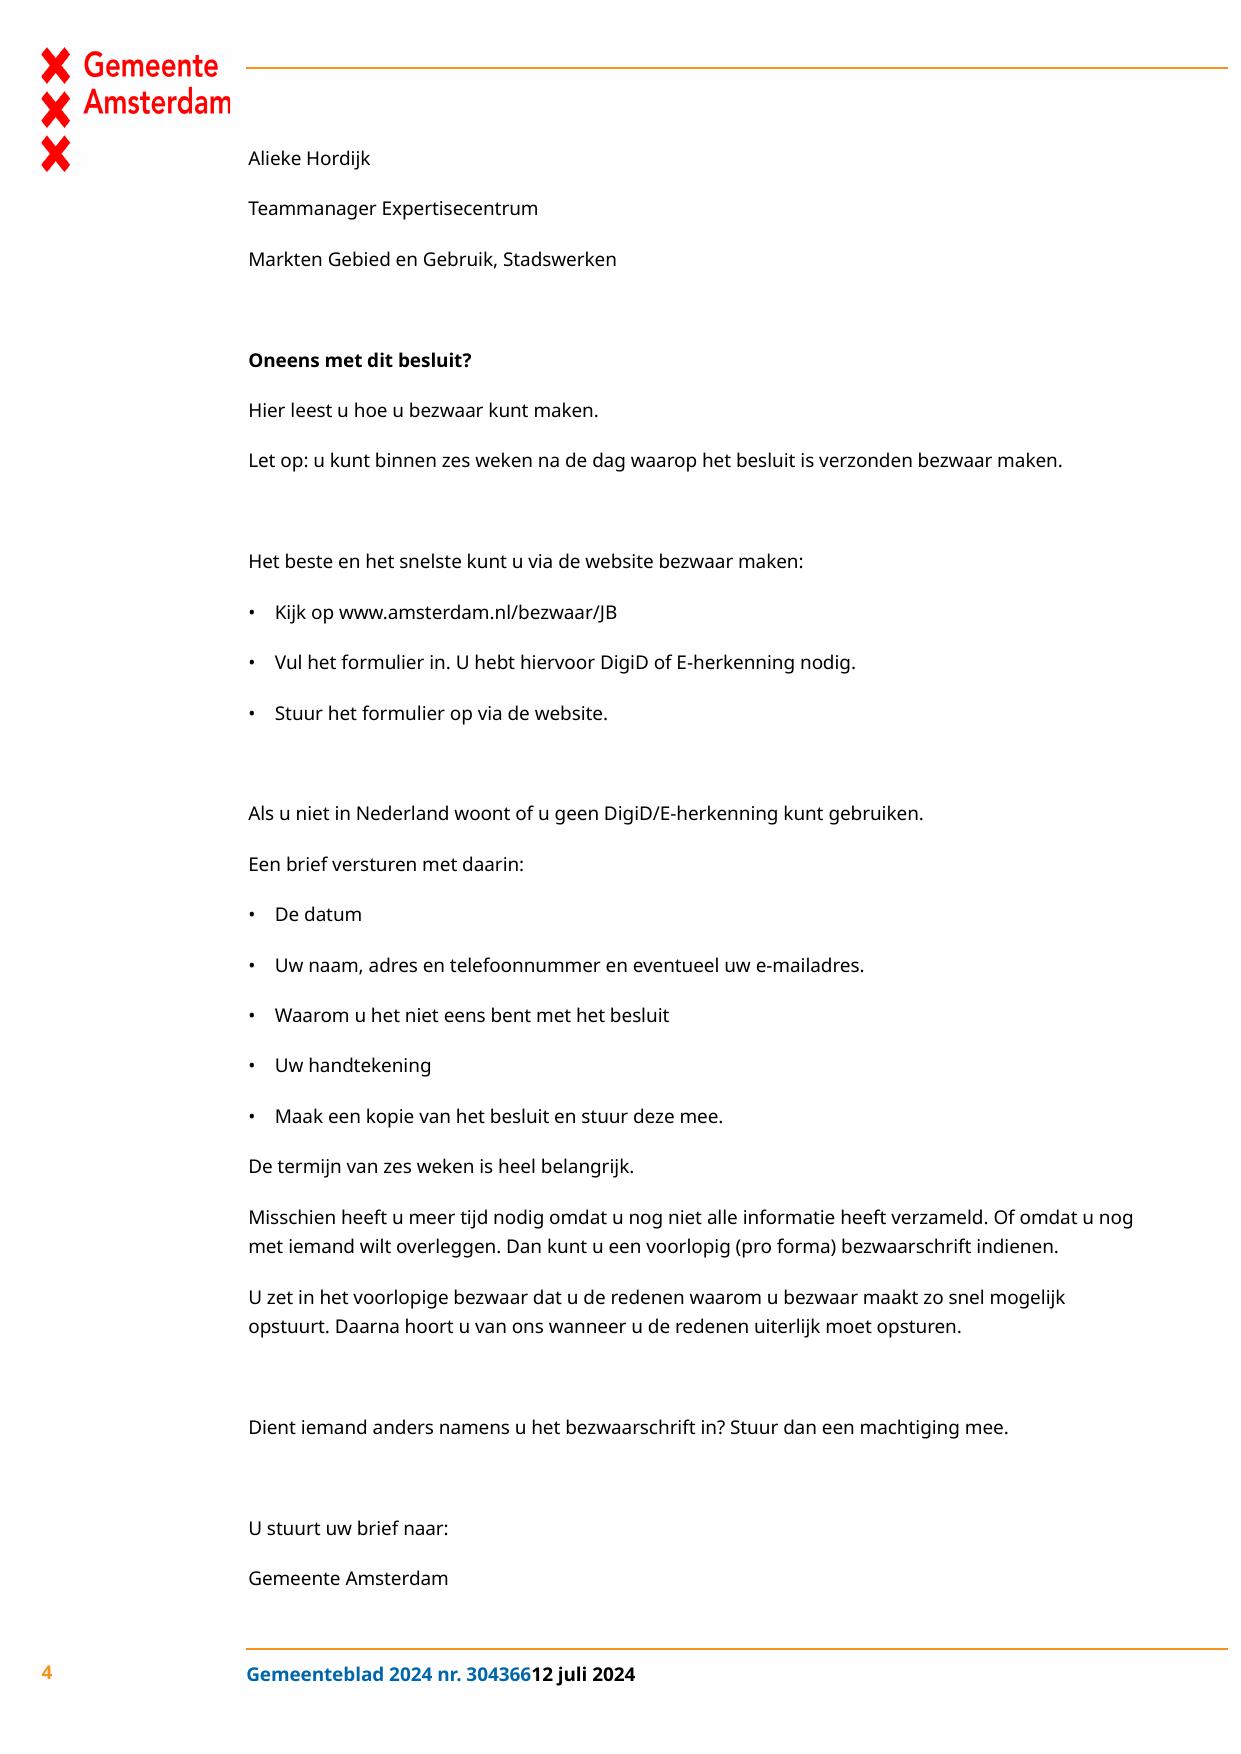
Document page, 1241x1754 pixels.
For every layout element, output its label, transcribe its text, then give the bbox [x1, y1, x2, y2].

text • Stuur het formulier op via de website. [248, 700, 1152, 726]
text Teammanager Expertisecentrum [248, 196, 1152, 221]
text Dient iemand anders namens u het bezwaarschrift in? Stuur dan een machtiging mee. [248, 1414, 1152, 1440]
text Oneens met dit besluit? [248, 347, 1152, 373]
text • Uw naam, adres en telefoonnummer en eventueel uw e-mailadres. [248, 952, 1152, 978]
text De termijn van zes weken is heel belangrijk. [248, 1153, 1152, 1179]
text Alieke Hordijk [248, 145, 1152, 171]
text • De datum [248, 901, 1152, 927]
text • Vul het formulier in. U hebt hiervoor DigiD of E-herkenning nodig. [248, 649, 1152, 675]
text • Uw handtekening [248, 1053, 1152, 1078]
text Als u niet in Nederland woont of u geen DigiD/E-herkenning kunt gebruiken. [248, 801, 1152, 826]
text U zet in het voorlopige bezwaar dat u de redenen waarom u bezwaar maakt zo snel mogelijk opstuurt. Daarna hoort u van ons wanneer u de redenen uiterlijk moet opsturen. [248, 1284, 1152, 1339]
text Markten Gebied en Gebruik, Stadswerken [248, 246, 1152, 272]
text • Maak een kopie van het besluit en stuur deze mee. [248, 1103, 1152, 1129]
text Een brief versturen met daarin: [248, 851, 1152, 877]
text Hier leest u hoe u bezwaar kunt maken. [248, 397, 1152, 423]
text Gemeente Amsterdam [248, 1566, 1152, 1591]
text Het beste en het snelste kunt u via de website bezwaar maken: [248, 548, 1152, 574]
text • Kijk op www.amsterdam.nl/bezwaar/JB [248, 599, 1152, 625]
picture [41, 47, 231, 172]
text Let op: u kunt binnen zes weken na de dag waarop het besluit is verzonden bezwaar maken. [248, 448, 1152, 473]
text Misschien heeft u meer tijd nodig omdat u nog niet alle informatie heeft verzameld. Of omdat u nog met iemand wilt overleggen. Dan kunt u een voorlopig (pro forma) bezwaarschrift indienen. [248, 1204, 1152, 1259]
text U stuurt uw brief naar: [248, 1515, 1152, 1541]
text • Waarom u het niet eens bent met het besluit [248, 1002, 1152, 1028]
